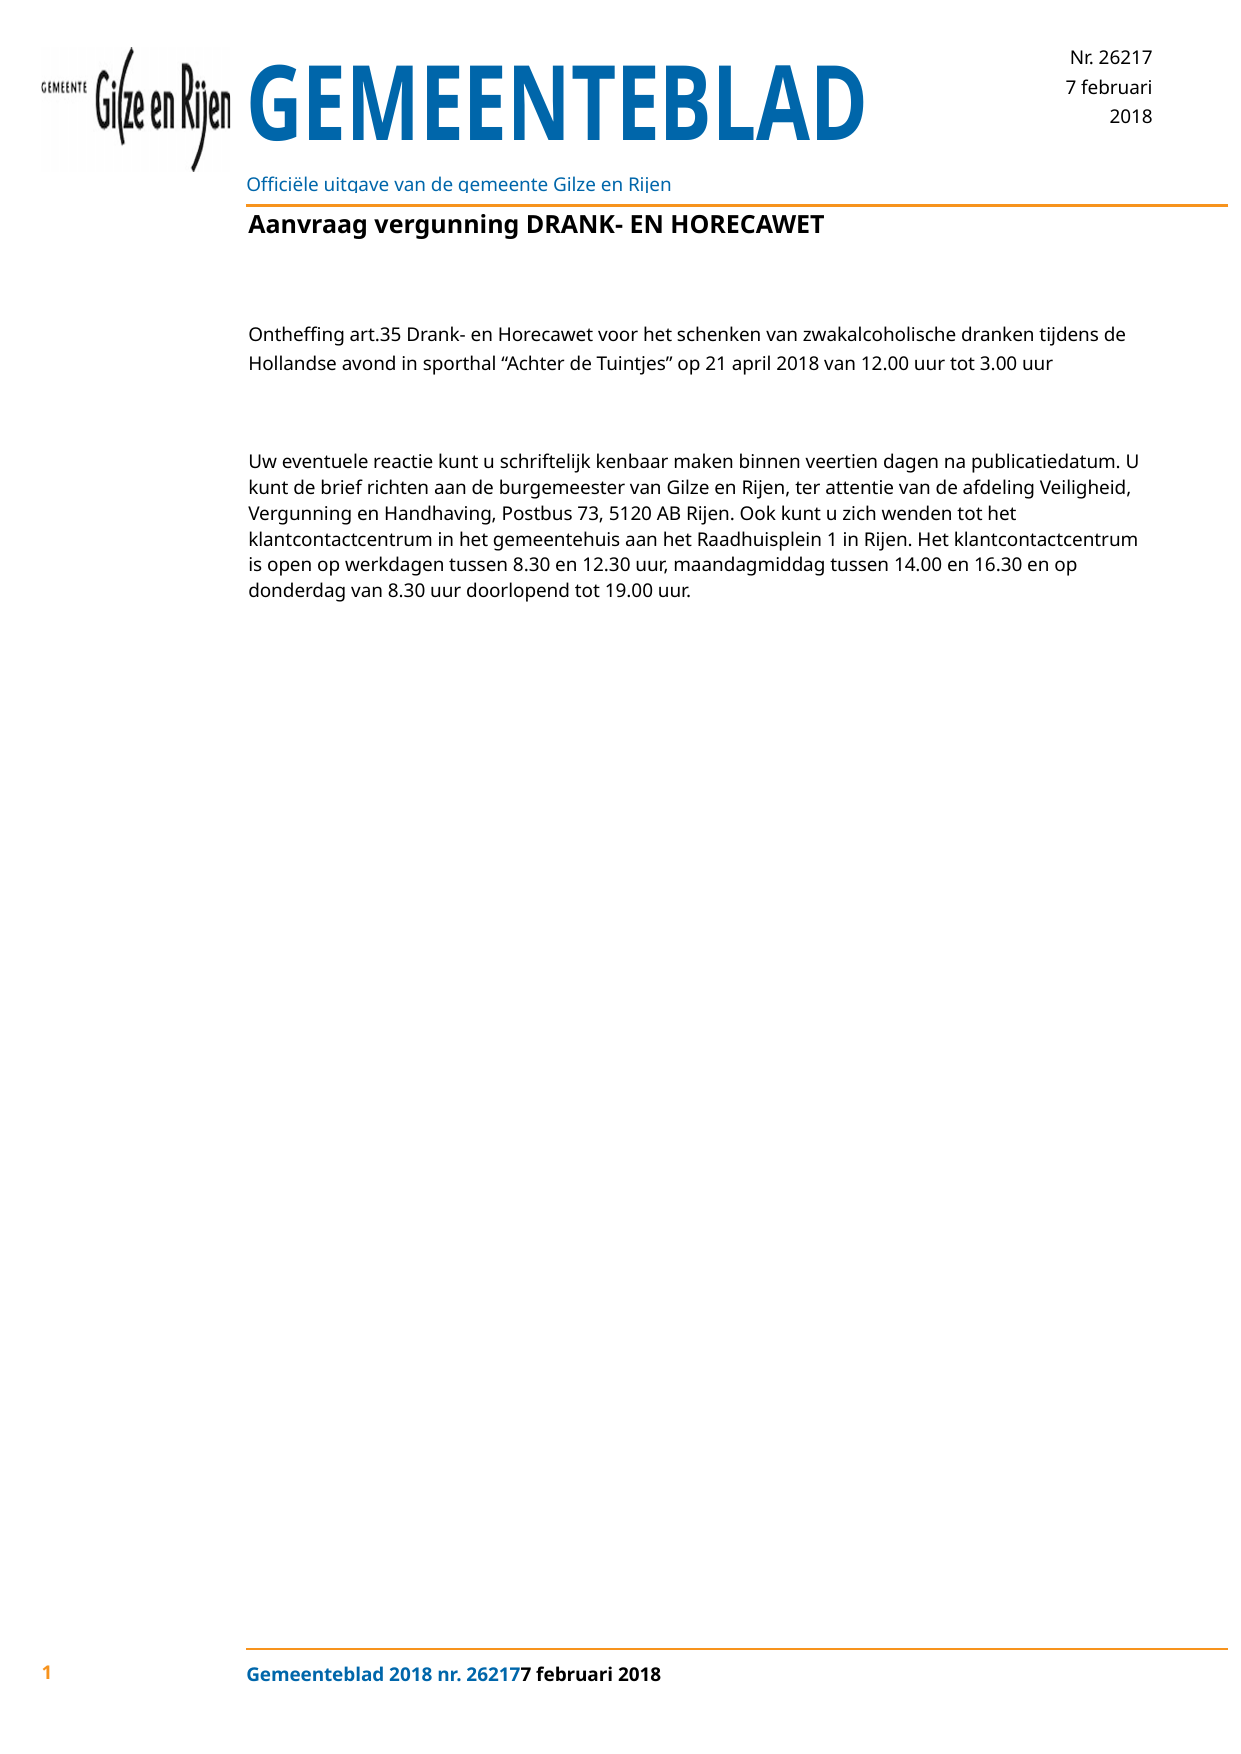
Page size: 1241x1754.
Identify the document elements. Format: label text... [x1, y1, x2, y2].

text Ontheffing art.35 Drank- en Horecawet voor het schenken van zwakalcoholische dranken tijdens de Hollandse avond in sporthal “Achter de Tuintjes” op 21 april 2018 van 12.00 uur tot 3.00 uur [248, 321, 1152, 376]
text Aanvraag vergunning DRANK- EN HORECAWET [248, 207, 1152, 241]
picture [41, 47, 231, 172]
text Uw eventuele reactie kunt u schriftelijk kenbaar maken binnen veertien dagen na publicatiedatum. U kunt de brief richten aan de burgemeester van Gilze en Rijen, ter attentie van de afdeling Veiligheid, Vergunning en Handhaving, Postbus 73, 5120 AB Rijen. Ook kunt u zich wenden tot het klantcontactcentrum in het gemeentehuis aan het Raadhuisplein 1 in Rijen. Het klantcontactcentrum is open op werkdagen tussen 8.30 en 12.30 uur, maandagmiddag tussen 14.00 en 16.30 en op donderdag van 8.30 uur doorlopend tot 19.00 uur. [248, 448, 1152, 603]
